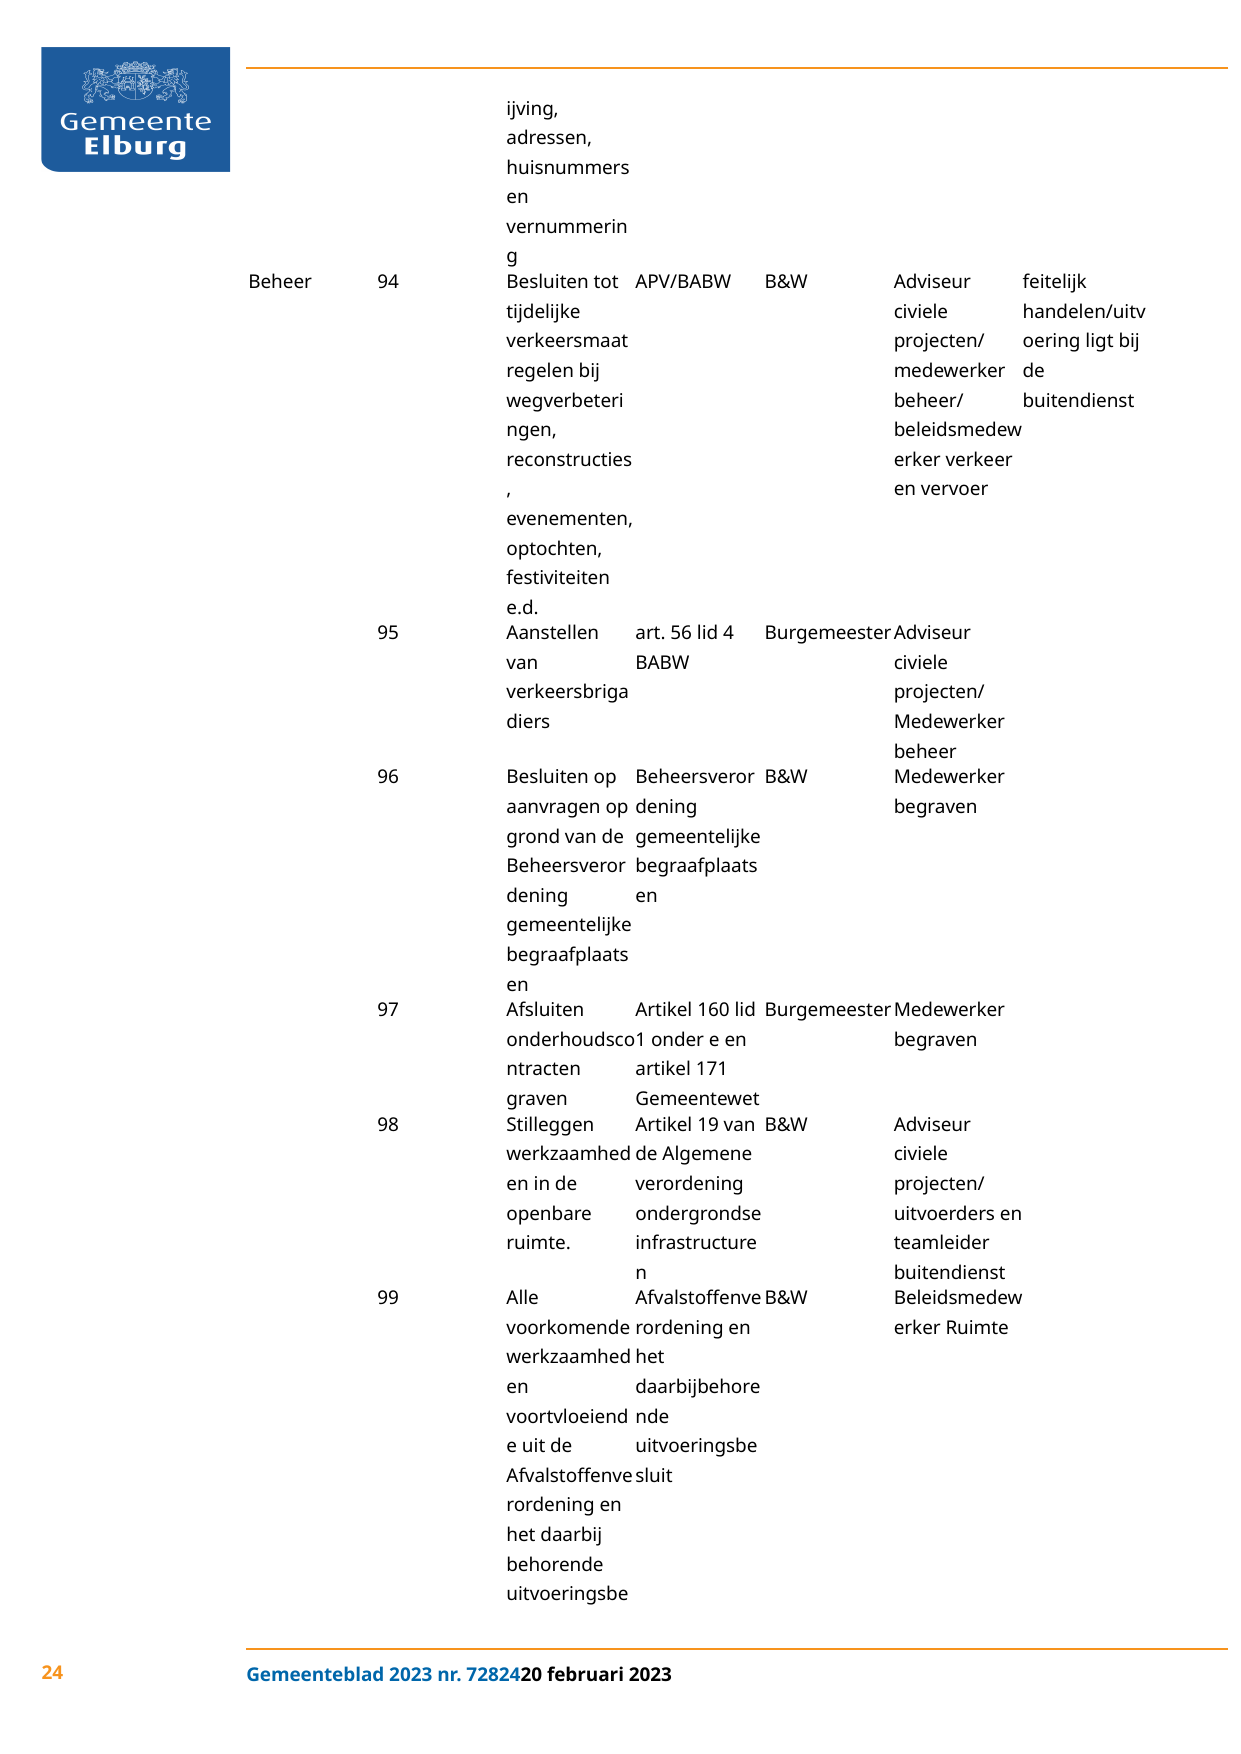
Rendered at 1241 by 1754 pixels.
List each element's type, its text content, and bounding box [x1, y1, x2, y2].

table_cell Alle voorkomende werkzaamheden voortvloeiende uit de Afvalstoffenverordening en het daarbij behorende uitvoeringsbe [506, 1285, 635, 1606]
table_cell B&W [764, 1285, 893, 1606]
table_cell art. 56 lid 4 BABW [635, 620, 764, 764]
table_cell APV/BABW [635, 269, 764, 619]
table_cell [1023, 1285, 1152, 1606]
table_cell [248, 1111, 377, 1284]
table_cell [377, 95, 506, 268]
table_cell Adviseur civiele projecten/ uitvoerders en teamleider buitendienst [894, 1111, 1022, 1284]
table_cell Artikel 19 van de Algemene verordening ondergrondse infrastructuren [635, 1111, 764, 1284]
table_cell B&W [764, 764, 893, 996]
table_cell Beheer [248, 269, 377, 1111]
table_cell Burgemeester [764, 620, 893, 764]
table_cell feitelijk handelen/uitvoering ligt bij de buitendienst [1023, 269, 1152, 619]
table_cell 99 [377, 1285, 506, 1606]
table_cell Afvalstoffenverordening en het daarbijbehorende uitvoeringsbesluit [635, 1285, 764, 1606]
table_cell Besluiten tot tijdelijke verkeersmaatregelen bij wegverbeteringen, reconstructies, evenementen, optochten, festiviteiten e.d. [506, 269, 635, 619]
table_cell B&W [764, 269, 893, 619]
table_cell Medewerker begraven [894, 764, 1022, 996]
table_cell 95 [377, 620, 506, 764]
table_cell Afsluiten onderhoudscontracten graven [506, 996, 635, 1111]
table_cell 98 [377, 1111, 506, 1284]
table_cell Burgemeester [764, 996, 893, 1111]
table_cell ijving, adressen, huisnummers en vernummering [506, 95, 635, 268]
table_cell [1023, 1111, 1152, 1284]
table_cell [248, 1285, 377, 1606]
table_cell Beheersverordening gemeentelijke begraafplaatsen [635, 764, 764, 996]
table_cell [894, 95, 1022, 268]
table_cell [1023, 764, 1152, 996]
table_cell [764, 95, 893, 268]
picture [41, 47, 231, 172]
table_cell Beleidsmedewerker Ruimte [894, 1285, 1022, 1606]
table_cell Artikel 160 lid 1 onder e en artikel 171 Gemeentewet [635, 996, 764, 1111]
table_cell Aanstellen van verkeersbrigadiers [506, 620, 635, 764]
table_cell [635, 95, 764, 268]
table_cell [1023, 996, 1152, 1111]
table_cell [248, 95, 377, 268]
table_cell Adviseur civiele projecten/ medewerker beheer/ beleidsmedewerker verkeer en vervoer [894, 269, 1022, 619]
table_cell 96 [377, 764, 506, 996]
table_cell [1023, 620, 1152, 764]
table_cell Medewerker begraven [894, 996, 1022, 1111]
table_cell Besluiten op aanvragen op grond van de Beheersverordening gemeentelijke begraafplaatsen [506, 764, 635, 996]
table_cell Stilleggen werkzaamheden in de openbare ruimte. [506, 1111, 635, 1284]
table_cell Adviseur civiele projecten/ Medewerker beheer [894, 620, 1022, 764]
table_cell [1023, 95, 1152, 268]
table_cell 94 [377, 269, 506, 619]
table_cell 97 [377, 996, 506, 1111]
table_cell B&W [764, 1111, 893, 1284]
